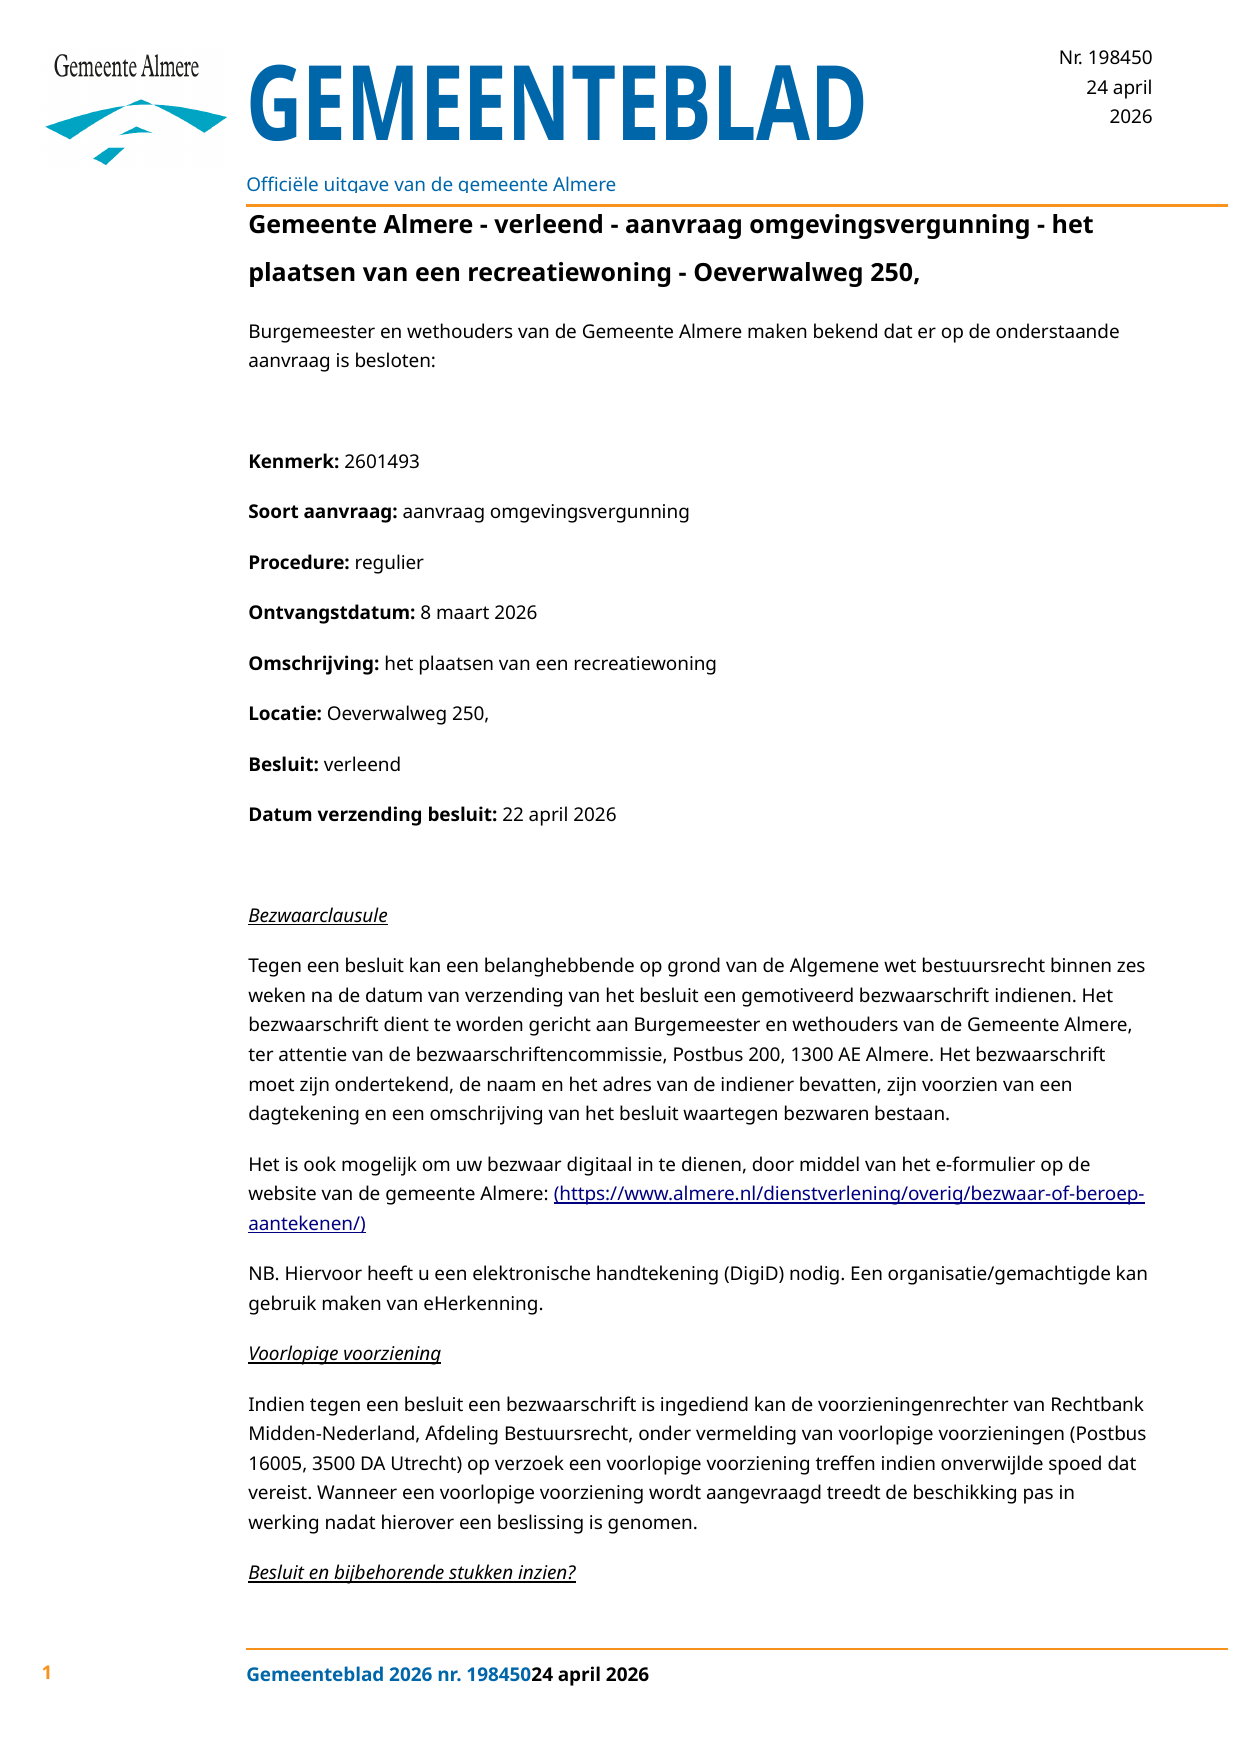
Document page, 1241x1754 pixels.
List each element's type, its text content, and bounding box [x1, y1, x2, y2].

text Kenmerk: 2601493 [248, 448, 1152, 474]
text Burgemeester en wethouders van de Gemeente Almere maken bekend dat er op de onderstaande aanvraag is besloten: [248, 318, 1152, 373]
text Gemeente Almere - verleend - aanvraag omgevingsvergunning - het plaatsen van een recreatiewoning - Oeverwalweg 250, [248, 207, 1152, 288]
text Bezwaarclausule [248, 902, 1152, 928]
text Ontvangstdatum: 8 maart 2026 [248, 599, 1152, 625]
text Besluit: verleend [248, 751, 1152, 777]
text Locatie: Oeverwalweg 250, [248, 700, 1152, 726]
text Tegen een besluit kan een belanghebbende op grond van de Algemene wet bestuursrecht binnen zes weken na de datum van verzending van het besluit een gemotiveerd bezwaarschrift indienen. Het bezwaarschrift dient te worden gericht aan Burgemeester en wethouders van de Gemeente Almere, ter attentie van de bezwaarschriftencommissie, Postbus 200, 1300 AE Almere. Het bezwaarschrift moet zijn ondertekend, de naam en het adres van de indiener bevatten, zijn voorzien van een dagtekening en een omschrijving van het besluit waartegen bezwaren bestaan. [248, 952, 1152, 1126]
text Voorlopige voorziening [248, 1340, 1152, 1366]
text Besluit en bijbehorende stukken inzien? [248, 1559, 1152, 1585]
picture [41, 47, 231, 172]
text Omschrijving: het plaatsen van een recreatiewoning [248, 650, 1152, 676]
text Soort aanvraag: aanvraag omgevingsvergunning [248, 499, 1152, 524]
text Indien tegen een besluit een bezwaarschrift is ingediend kan de voorzieningenrechter van Rechtbank Midden-Nederland, Afdeling Bestuursrecht, onder vermelding van voorlopige voorzieningen (Postbus 16005, 3500 DA Utrecht) op verzoek een voorlopige voorziening treffen indien onverwijlde spoed dat vereist. Wanneer een voorlopige voorziening wordt aangevraagd treedt de beschikking pas in werking nadat hierover een beslissing is genomen. [248, 1391, 1152, 1535]
text Het is ook mogelijk om uw bezwaar digitaal in te dienen, door middel van het e-formulier op de website van de gemeente Almere: (https://www.almere.nl/dienstverlening/overig/bezwaar-of-beroep-aantekenen/) [248, 1151, 1152, 1236]
text NB. Hiervoor heeft u een elektronische handtekening (DigiD) nodig. Een organisatie/gemachtigde kan gebruik maken van eHerkenning. [248, 1260, 1152, 1316]
text Procedure: regulier [248, 549, 1152, 575]
text Datum verzending besluit: 22 april 2026 [248, 801, 1152, 827]
